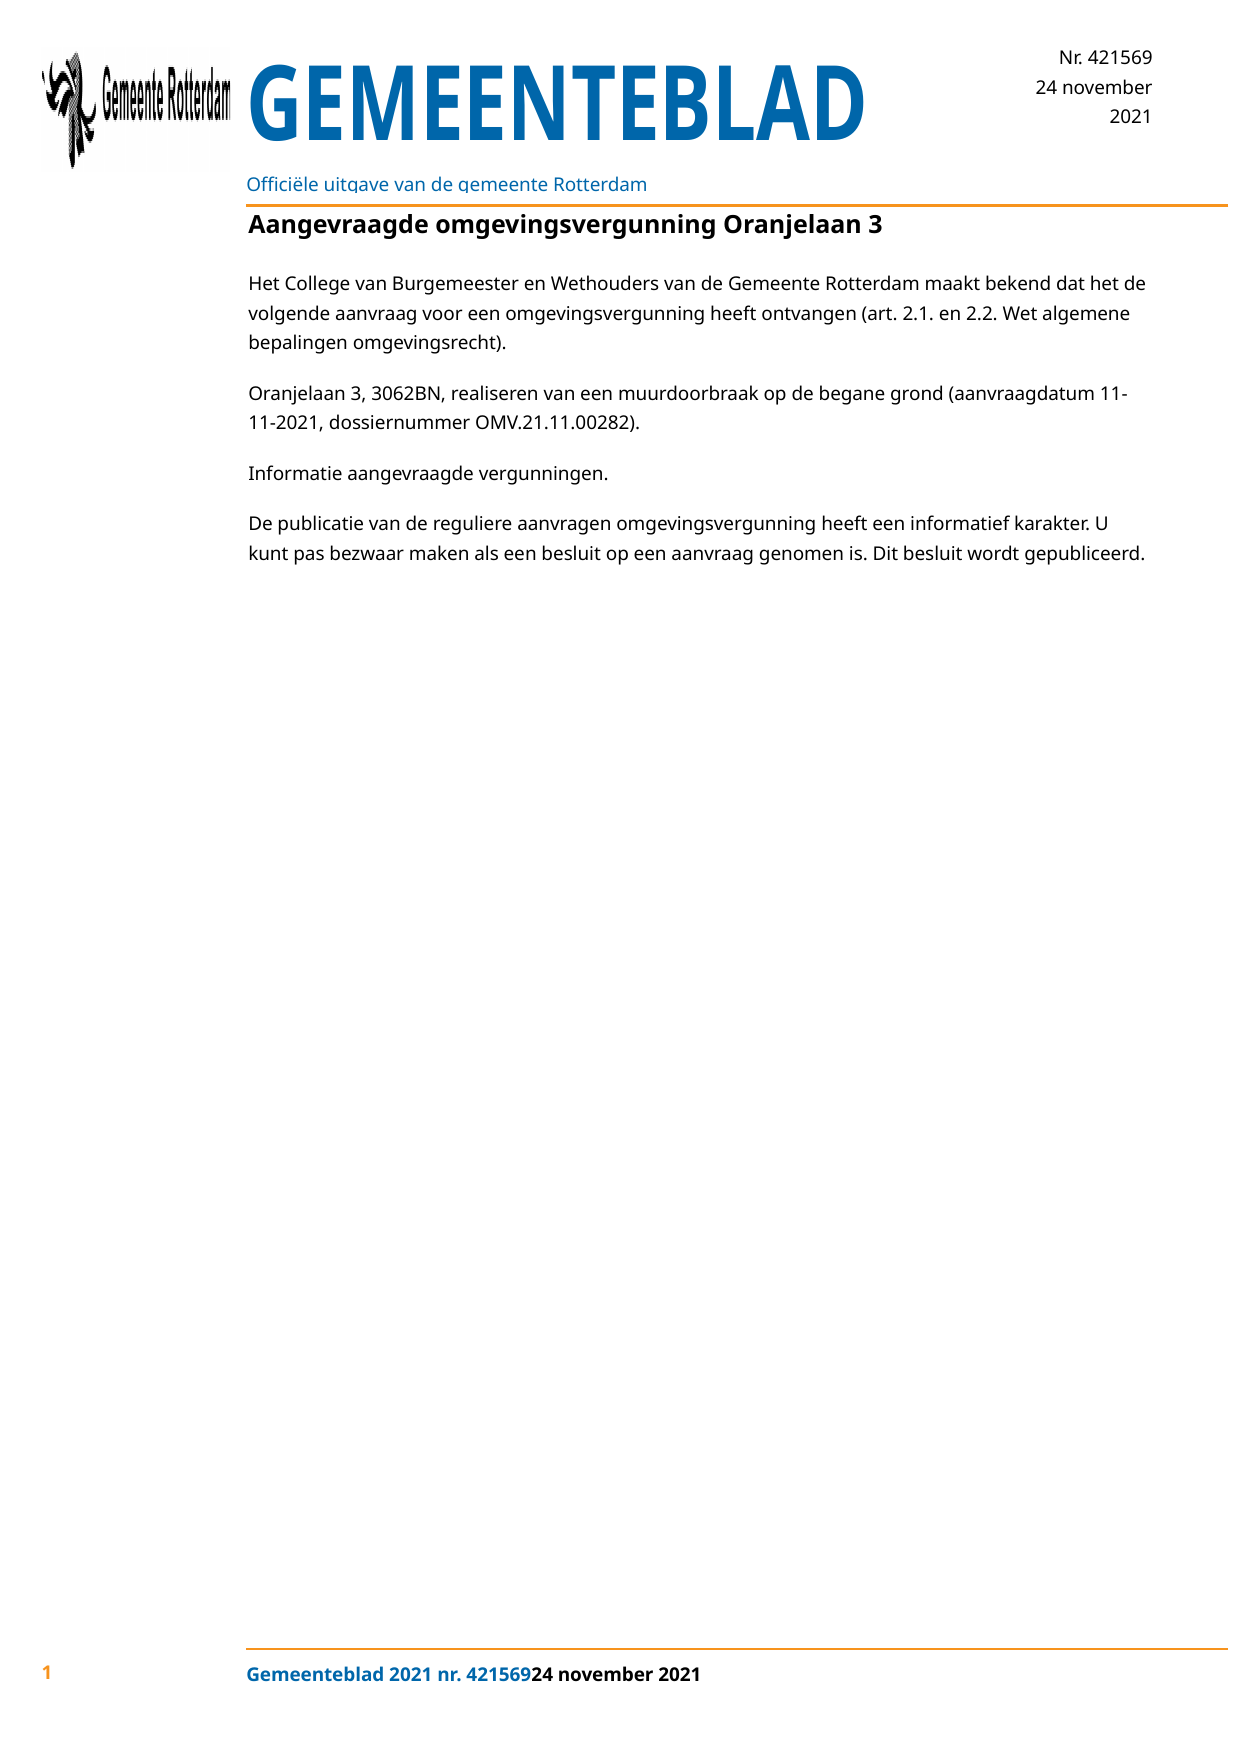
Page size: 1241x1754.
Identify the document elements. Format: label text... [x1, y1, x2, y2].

text Het College van Burgemeester en Wethouders van de Gemeente Rotterdam maakt bekend dat het de volgende aanvraag voor een omgevingsvergunning heeft ontvangen (art. 2.1. en 2.2. Wet algemene bepalingen omgevingsrecht). [248, 270, 1152, 355]
text De publicatie van de reguliere aanvragen omgevingsvergunning heeft een informatief karakter. U kunt pas bezwaar maken als een besluit op een aanvraag genomen is. Dit besluit wordt gepubliceerd. [248, 510, 1152, 566]
text Aangevraagde omgevingsvergunning Oranjelaan 3 [248, 207, 1152, 241]
text Informatie aangevraagde vergunningen. [248, 460, 1152, 486]
picture [41, 47, 231, 172]
text Oranjelaan 3, 3062BN, realiseren van een muurdoorbraak op de begane grond (aanvraagdatum 11-11-2021, dossiernummer OMV.21.11.00282). [248, 380, 1152, 435]
